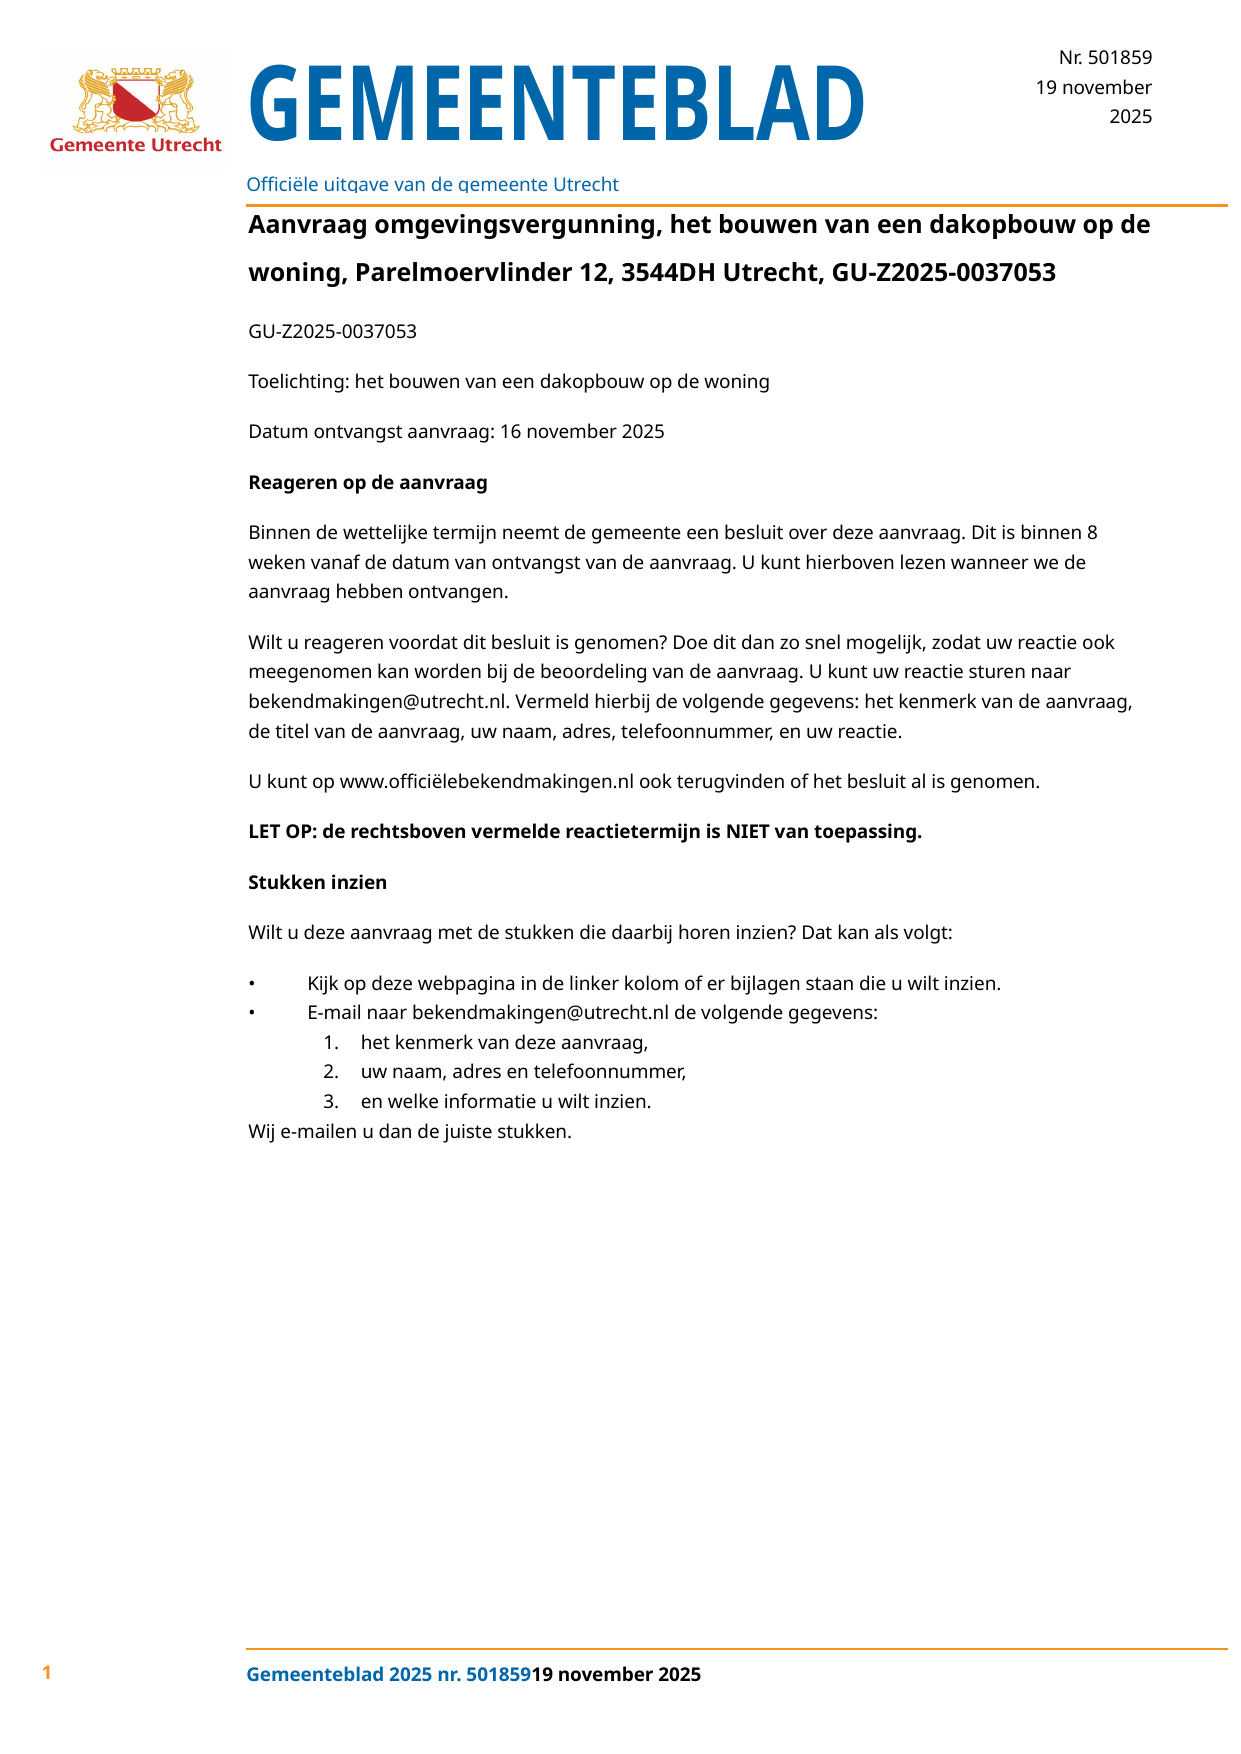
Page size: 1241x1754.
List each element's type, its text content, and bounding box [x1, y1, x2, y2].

text GU-Z2025-0037053 [248, 318, 1152, 344]
list het kenmerk van deze aanvraag, [323, 1029, 1152, 1055]
text Stukken inzien [248, 869, 1152, 895]
text LET OP: de rechtsboven vermelde reactietermijn is NIET van toepassing. [248, 819, 1152, 844]
text U kunt op www.officiëlebekendmakingen.nl ook terugvinden of het besluit al is genomen. [248, 768, 1152, 794]
picture [41, 47, 231, 172]
text Binnen de wettelijke termijn neemt de gemeente een besluit over deze aanvraag. Dit is binnen 8 weken vanaf de datum van ontvangst van de aanvraag. U kunt hierboven lezen wanneer we de aanvraag hebben ontvangen. [248, 519, 1152, 604]
text Datum ontvangst aanvraag: 16 november 2025 [248, 419, 1152, 444]
list uw naam, adres en telefoonnummer, [323, 1059, 1152, 1084]
text Aanvraag omgevingsvergunning, het bouwen van een dakopbouw op de woning, Parelmoervlinder 12, 3544DH Utrecht, GU-Z2025-0037053 [248, 207, 1152, 288]
text Wilt u deze aanvraag met de stukken die daarbij horen inzien? Dat kan als volgt: [248, 919, 1152, 945]
list Kijk op deze webpagina in de linker kolom of er bijlagen staan die u wilt inzien. [248, 970, 1152, 996]
list en welke informatie u wilt inzien. [323, 1088, 1152, 1114]
text Toelichting: het bouwen van een dakopbouw op de woning [248, 368, 1152, 394]
text Wilt u reageren voordat dit besluit is genomen? Doe dit dan zo snel mogelijk, zodat uw reactie ook meegenomen kan worden bij de beoordeling van de aanvraag. U kunt uw reactie sturen naar bekendmakingen@utrecht.nl. Vermeld hierbij de volgende gegevens: het kenmerk van de aanvraag, de titel van de aanvraag, uw naam, adres, telefoonnummer, en uw reactie. [248, 629, 1152, 744]
list E-mail naar bekendmakingen@utrecht.nl de volgende gegevens: [248, 999, 1152, 1025]
text Reageren op de aanvraag [248, 469, 1152, 495]
text Wij e-mailen u dan de juiste stukken. [248, 1118, 1152, 1144]
